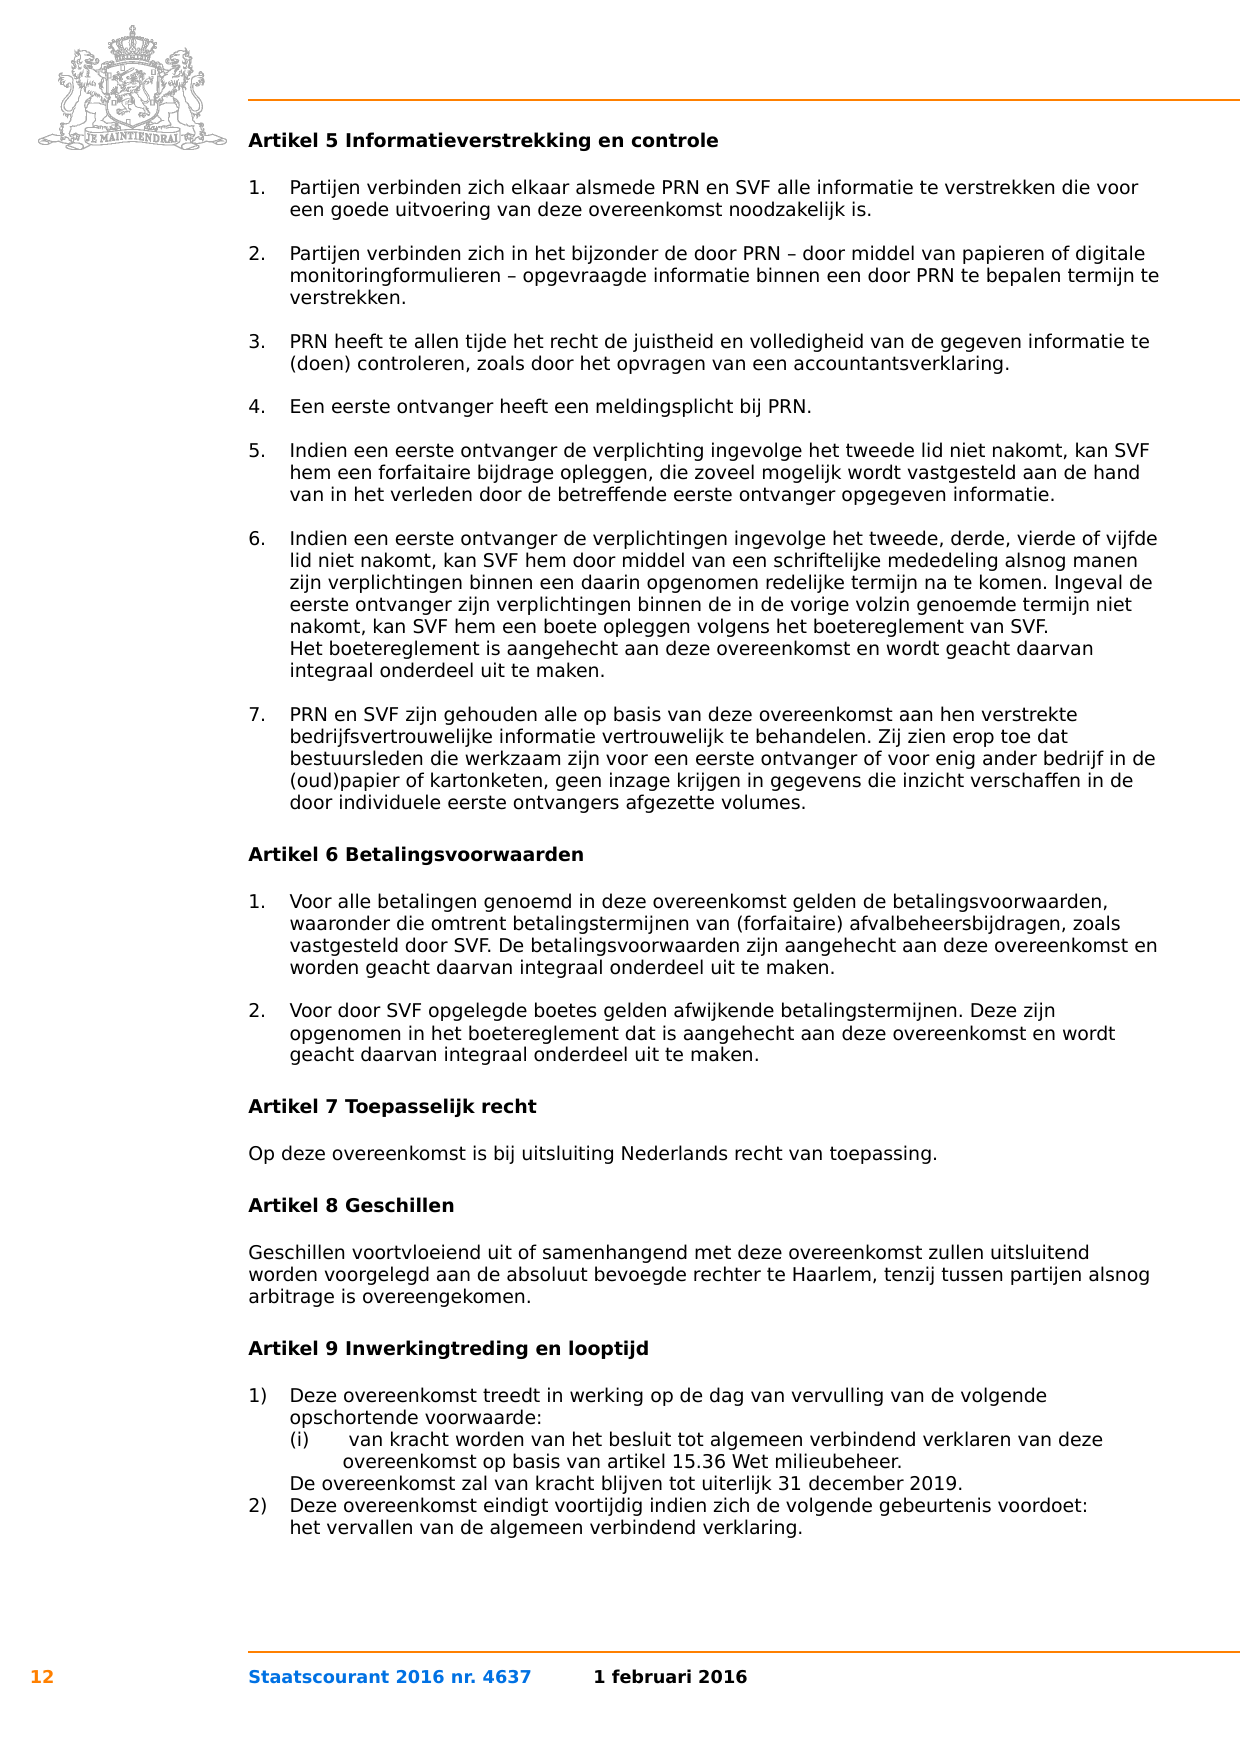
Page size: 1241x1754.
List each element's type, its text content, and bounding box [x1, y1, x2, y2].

text 1. Partijen verbinden zich elkaar alsmede PRN en SVF alle informatie te verstrekken die voor een goede uitvoering van deze overeenkomst noodzakelijk is. [248, 177, 1163, 221]
subtitle Artikel 8 Geschillen [248, 1195, 1163, 1217]
subtitle Artikel 7 Toepasselijk recht [248, 1096, 1163, 1118]
text Op deze overeenkomst is bij uitsluiting Nederlands recht van toepassing. [248, 1143, 1163, 1165]
text 6. Indien een eerste ontvanger de verplichtingen ingevolge het tweede, derde, vierde of vijfde lid niet nakomt, kan SVF hem door middel van een schriftelijke mededeling alsnog manen zijn verplichtingen binnen een daarin opgenomen redelijke termijn na te komen. Ingeval de eerste ontvanger zijn verplichtingen binnen de in de vorige volzin genoemde termijn niet nakomt, kan SVF hem een boete opleggen volgens het boetereglement van SVF. [248, 528, 1163, 638]
text (i) van kracht worden van het besluit tot algemeen verbindend verklaren van deze overeenkomst op basis van artikel 15.36 Wet milieubeheer. [289, 1429, 1163, 1473]
text Het boetereglement is aangehecht aan deze overeenkomst en wordt geacht daarvan integraal onderdeel uit te maken. [289, 638, 1163, 682]
text 2. Voor door SVF opgelegde boetes gelden afwijkende betalingstermijnen. Deze zijn opgenomen in het boetereglement dat is aangehecht aan deze overeenkomst en wordt geacht daarvan integraal onderdeel uit te maken. [248, 1000, 1163, 1066]
text 2) Deze overeenkomst eindigt voortijdig indien zich de volgende gebeurtenis voordoet: [248, 1495, 1163, 1517]
text 3. PRN heeft te allen tijde het recht de juistheid en volledigheid van de gegeven informatie te (doen) controleren, zoals door het opvragen van een accountantsverklaring. [248, 331, 1163, 374]
subtitle Artikel 5 Informatieverstrekking en controle [248, 130, 1163, 152]
text het vervallen van de algemeen verbindend verklaring. [289, 1517, 1163, 1539]
subtitle Artikel 9 Inwerkingtreding en looptijd [248, 1338, 1163, 1360]
text 5. Indien een eerste ontvanger de verplichting ingevolge het tweede lid niet nakomt, kan SVF hem een forfaitaire bijdrage opleggen, die zoveel mogelijk wordt vastgesteld aan de hand van in het verleden door de betreffende eerste ontvanger opgegeven informatie. [248, 440, 1163, 506]
subtitle Artikel 6 Betalingsvoorwaarden [248, 844, 1163, 866]
text 2. Partijen verbinden zich in het bijzonder de door PRN – door middel van papieren of digitale monitoringformulieren – opgevraagde informatie binnen een door PRN te bepalen termijn te verstrekken. [248, 243, 1163, 309]
text 1. Voor alle betalingen genoemd in deze overeenkomst gelden de betalingsvoorwaarden, waaronder die omtrent betalingstermijnen van (forfaitaire) afvalbeheersbijdragen, zoals vastgesteld door SVF. De betalingsvoorwaarden zijn aangehecht aan deze overeenkomst en worden geacht daarvan integraal onderdeel uit te maken. [248, 891, 1163, 978]
text De overeenkomst zal van kracht blijven tot uiterlijk 31 december 2019. [289, 1473, 1163, 1495]
text 7. PRN en SVF zijn gehouden alle op basis van deze overeenkomst aan hen verstrekte bedrijfsvertrouwelijke informatie vertrouwelijk te behandelen. Zij zien erop toe dat bestuursleden die werkzaam zijn voor een eerste ontvanger of voor enig ander bedrijf in de (oud)papier of kartonketen, geen inzage krijgen in gegevens die inzicht verschaffen in de door individuele eerste ontvangers afgezette volumes. [248, 704, 1163, 814]
picture [38, 25, 227, 150]
text 1) Deze overeenkomst treedt in werking op de dag van vervulling van de volgende opschortende voorwaarde: [248, 1385, 1163, 1429]
text 4. Een eerste ontvanger heeft een meldingsplicht bij PRN. [248, 396, 1163, 418]
text Geschillen voortvloeiend uit of samenhangend met deze overeenkomst zullen uitsluitend worden voorgelegd aan de absoluut bevoegde rechter te Haarlem, tenzij tussen partijen alsnog arbitrage is overeengekomen. [248, 1242, 1163, 1308]
